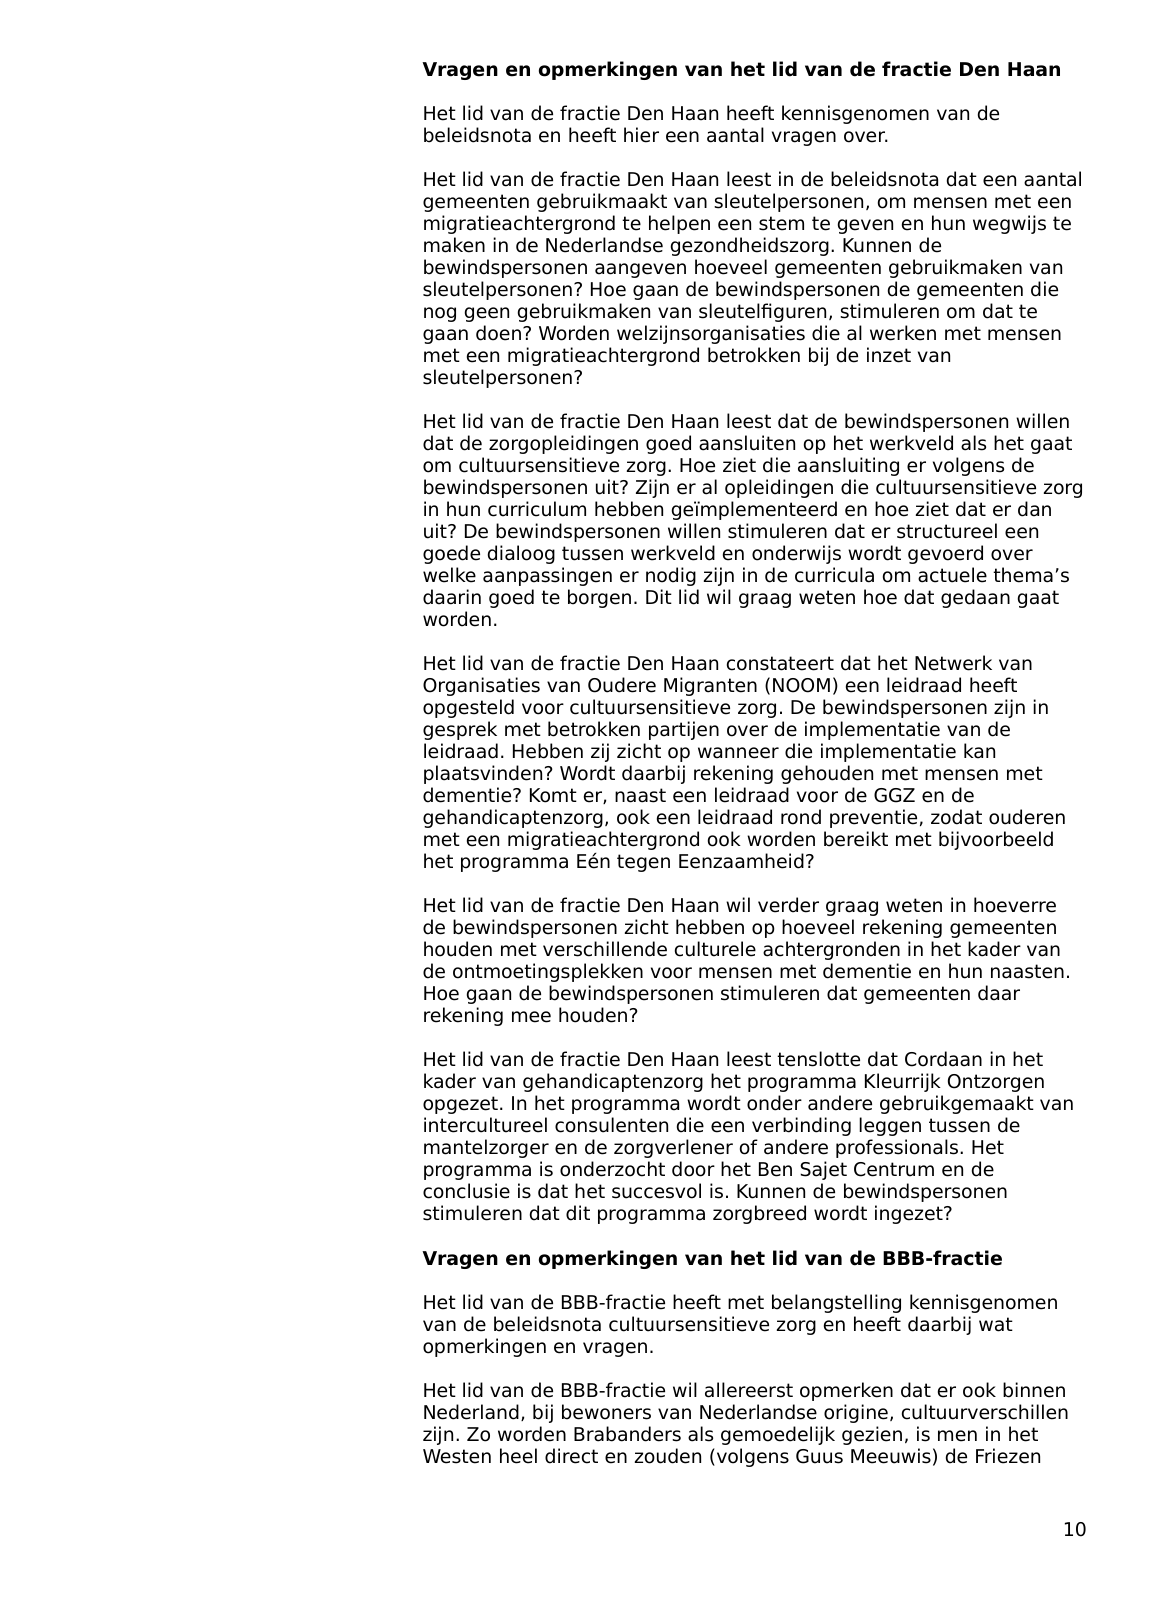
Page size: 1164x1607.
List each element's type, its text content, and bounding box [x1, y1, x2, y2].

text Het lid van de fractie Den Haan leest dat de bewindspersonen willen dat de zorgopleidingen goed aansluiten op het werkveld als het gaat om cultuursensitieve zorg. Hoe ziet die aansluiting er volgens de bewindspersonen uit? Zijn er al opleidingen die cultuursensitieve zorg in hun curriculum hebben geïmplementeerd en hoe ziet dat er dan uit? De bewindspersonen willen stimuleren dat er structureel een goede dialoog tussen werkveld en onderwijs wordt gevoerd over welke aanpassingen er nodig zijn in de curricula om actuele thema’s daarin goed te borgen. Dit lid wil graag weten hoe dat gedaan gaat worden. [422, 411, 1087, 631]
text Het lid van de BBB-fractie wil allereerst opmerken dat er ook binnen Nederland, bij bewoners van Nederlandse origine, cultuurverschillen zijn. Zo worden Brabanders als gemoedelijk gezien, is men in het Westen heel direct en zouden (volgens Guus Meeuwis) de Friezen [422, 1380, 1087, 1468]
text Het lid van de fractie Den Haan constateert dat het Netwerk van Organisaties van Oudere Migranten (NOOM) een leidraad heeft opgesteld voor cultuursensitieve zorg. De bewindspersonen zijn in gesprek met betrokken partijen over de implementatie van de leidraad. Hebben zij zicht op wanneer die implementatie kan plaatsvinden? Wordt daarbij rekening gehouden met mensen met dementie? Komt er, naast een leidraad voor de GGZ en de gehandicaptenzorg, ook een leidraad rond preventie, zodat ouderen met een migratieachtergrond ook worden bereikt met bijvoorbeeld het programma Eén tegen Eenzaamheid? [422, 653, 1087, 873]
text Het lid van de fractie Den Haan wil verder graag weten in hoeverre de bewindspersonen zicht hebben op hoeveel rekening gemeenten houden met verschillende culturele achtergronden in het kader van de ontmoetingsplekken voor mensen met dementie en hun naasten. Hoe gaan de bewindspersonen stimuleren dat gemeenten daar rekening mee houden? [422, 895, 1087, 1027]
text Het lid van de fractie Den Haan leest in de beleidsnota dat een aantal gemeenten gebruikmaakt van sleutelpersonen, om mensen met een migratieachtergrond te helpen een stem te geven en hun wegwijs te maken in de Nederlandse gezondheidszorg. Kunnen de bewindspersonen aangeven hoeveel gemeenten gebruikmaken van sleutelpersonen? Hoe gaan de bewindspersonen de gemeenten die nog geen gebruikmaken van sleutelfiguren, stimuleren om dat te gaan doen? Worden welzijnsorganisaties die al werken met mensen met een migratieachtergrond betrokken bij de inzet van sleutelpersonen? [422, 169, 1087, 389]
text Het lid van de BBB-fractie heeft met belangstelling kennisgenomen van de beleidsnota cultuursensitieve zorg en heeft daarbij wat opmerkingen en vragen. [422, 1292, 1087, 1357]
text Het lid van de fractie Den Haan leest tenslotte dat Cordaan in het kader van gehandicaptenzorg het programma Kleurrijk Ontzorgen opgezet. In het programma wordt onder andere gebruikgemaakt van intercultureel consulenten die een verbinding leggen tussen de mantelzorger en de zorgverlener of andere professionals. Het programma is onderzocht door het Ben Sajet Centrum en de conclusie is dat het succesvol is. Kunnen de bewindspersonen stimuleren dat dit programma zorgbreed wordt ingezet? [422, 1049, 1087, 1225]
text Het lid van de fractie Den Haan heeft kennisgenomen van de beleidsnota en heeft hier een aantal vragen over. [422, 103, 1087, 147]
subtitle Vragen en opmerkingen van het lid van de fractie Den Haan [422, 59, 1087, 81]
subtitle Vragen en opmerkingen van het lid van de BBB-fractie [422, 1247, 1087, 1269]
